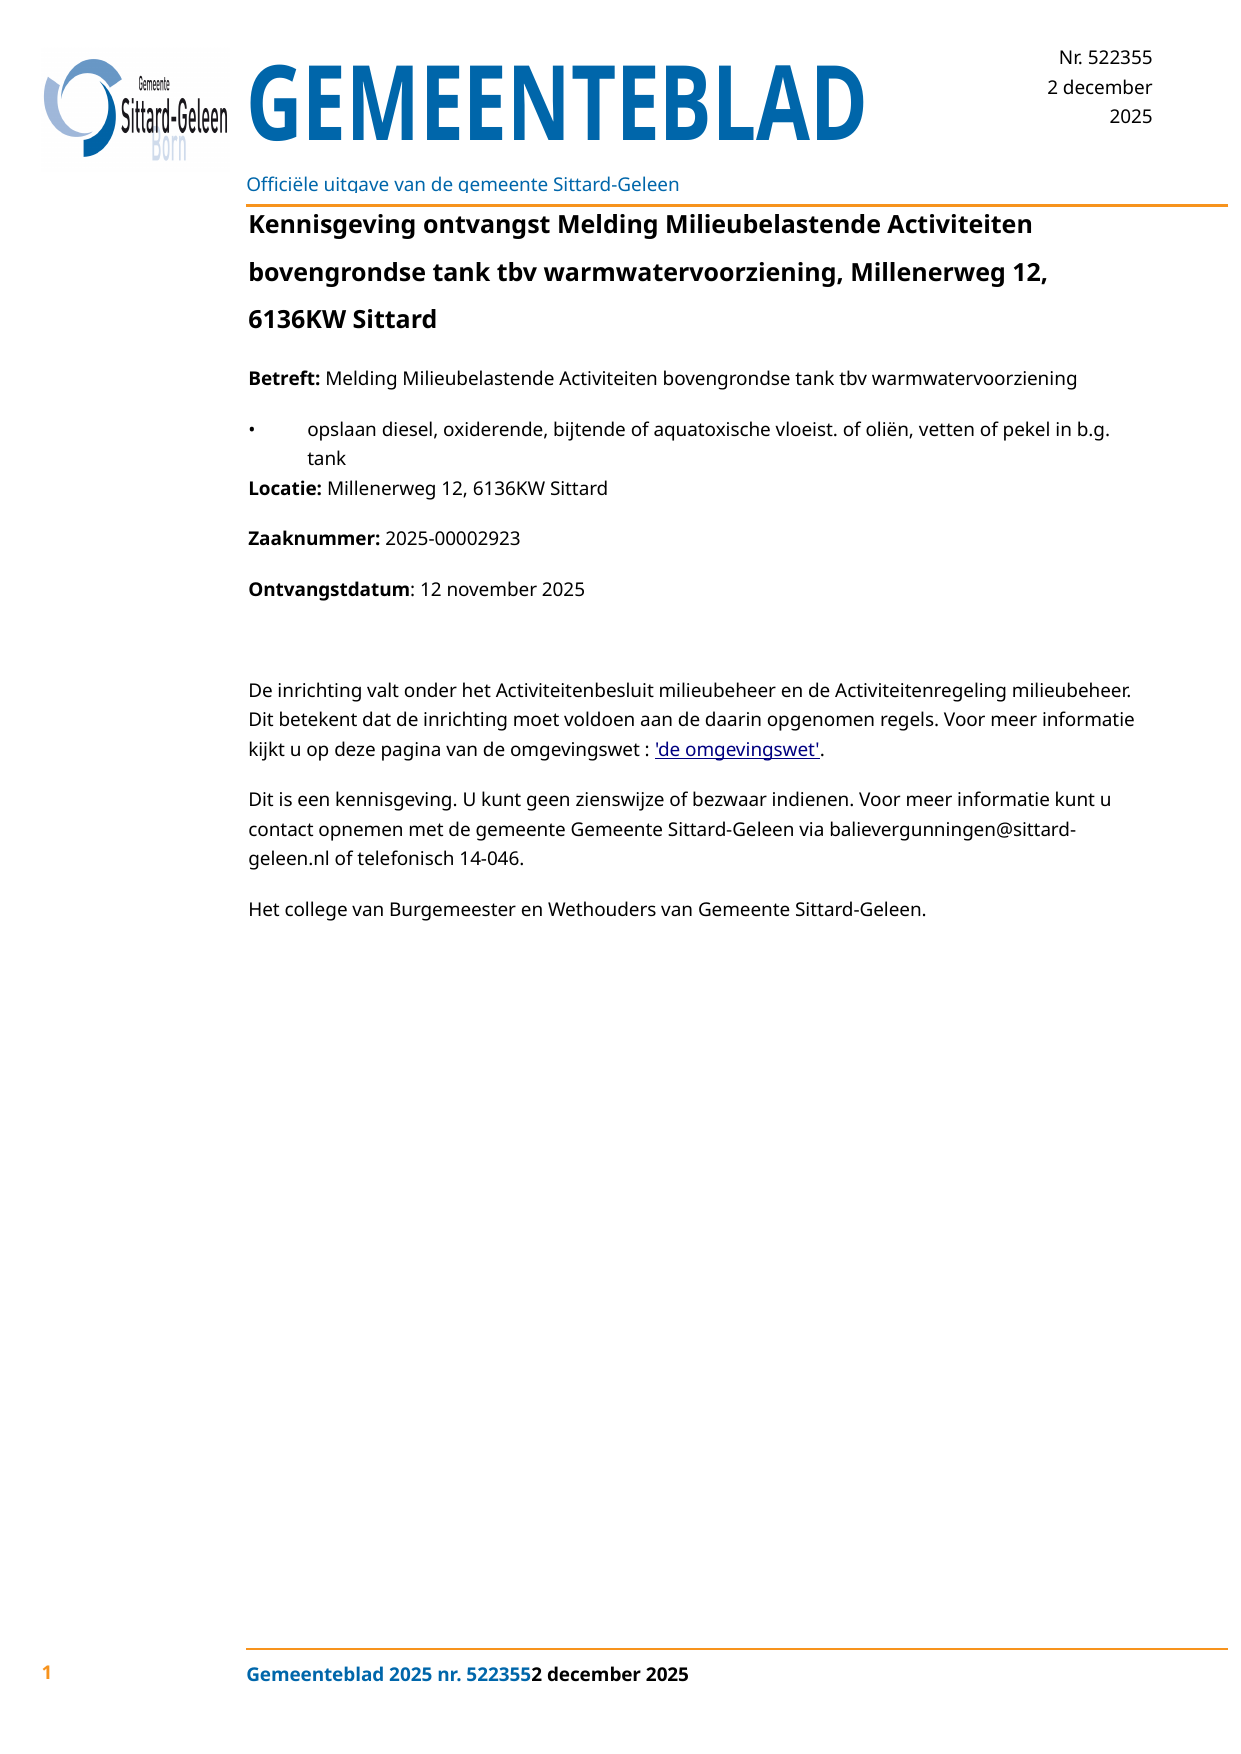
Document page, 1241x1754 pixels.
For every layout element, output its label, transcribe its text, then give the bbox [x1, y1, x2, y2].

text Dit is een kennisgeving. U kunt geen zienswijze of bezwaar indienen. Voor meer informatie kunt u contact opnemen met de gemeente Gemeente Sittard-Geleen via balievergunningen@sittard-geleen.nl of telefonisch 14-046. [248, 786, 1152, 871]
text Zaaknummer: 2025-00002923 [248, 526, 1152, 551]
text Locatie: Millenerweg 12, 6136KW Sittard [248, 475, 1152, 501]
text Het college van Burgemeester en Wethouders van Gemeente Sittard-Geleen. [248, 896, 1152, 922]
text Kennisgeving ontvangst Melding Milieubelastende Activiteiten bovengrondse tank tbv warmwatervoorziening, Millenerweg 12, 6136KW Sittard [248, 207, 1152, 336]
picture [41, 47, 231, 172]
list opslaan diesel, oxiderende, bijtende of aquatoxische vloeist. of oliën, vetten of pekel in b.g. tank [248, 416, 1152, 471]
text De inrichting valt onder het Activiteitenbesluit milieubeheer en de Activiteitenregeling milieubeheer. Dit betekent dat de inrichting moet voldoen aan de daarin opgenomen regels. Voor meer informatie kijkt u op deze pagina van de omgevingswet : 'de omgevingswet'. [248, 677, 1152, 762]
text Ontvangstdatum: 12 november 2025 [248, 576, 1152, 602]
text Betreft: Melding Milieubelastende Activiteiten bovengrondse tank tbv warmwatervoorziening [248, 366, 1152, 391]
